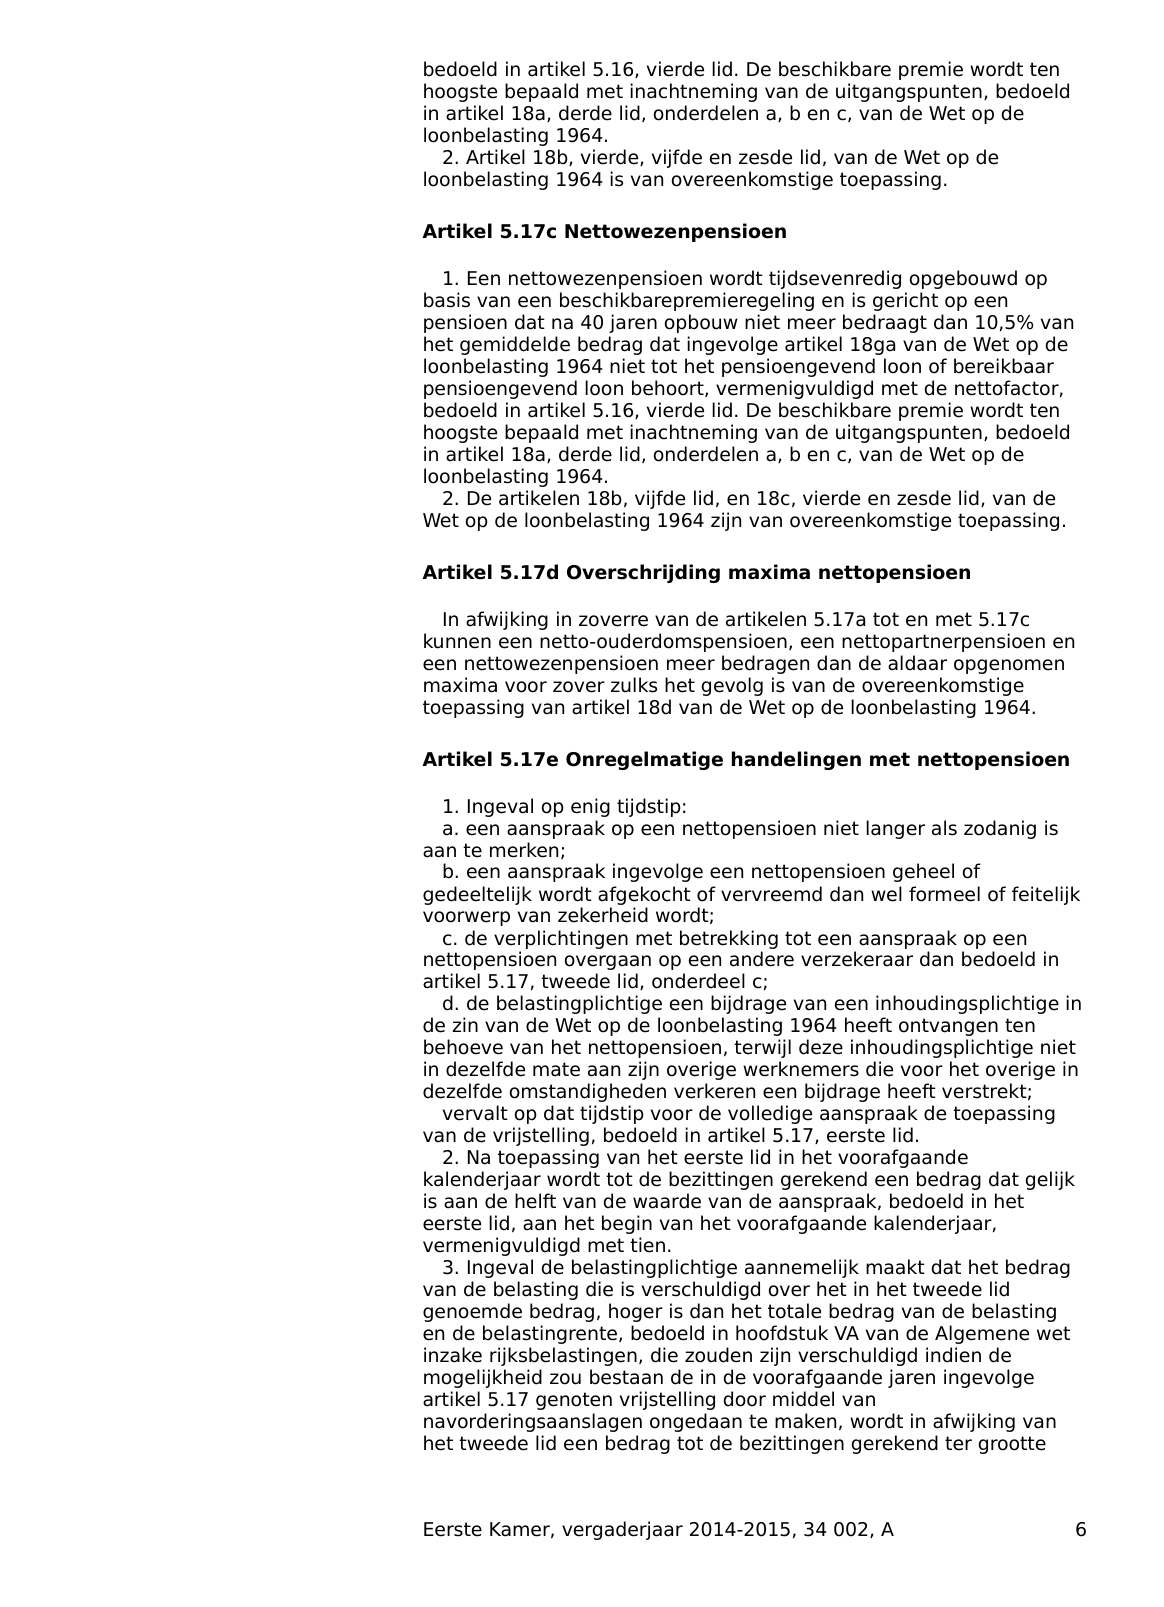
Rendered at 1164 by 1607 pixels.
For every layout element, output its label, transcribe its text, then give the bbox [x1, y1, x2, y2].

text a. een aanspraak op een nettopensioen niet langer als zodanig is aan te merken; [422, 817, 1087, 861]
text 2. De artikelen 18b, vijfde lid, en 18c, vierde en zesde lid, van de Wet op de loonbelasting 1964 zijn van overeenkomstige toepassing. [422, 488, 1087, 532]
text 2. Artikel 18b, vierde, vijfde en zesde lid, van de Wet op de loonbelasting 1964 is van overeenkomstige toepassing. [422, 147, 1087, 191]
text 3. Ingeval de belastingplichtige aannemelijk maakt dat het bedrag van de belasting die is verschuldigd over het in het tweede lid genoemde bedrag, hoger is dan het totale bedrag van de belasting en de belastingrente, bedoeld in hoofdstuk VA van de Algemene wet inzake rijksbelastingen, die zouden zijn verschuldigd indien de mogelijkheid zou bestaan de in de voorafgaande jaren ingevolge artikel 5.17 genoten vrijstelling door middel van navorderingsaanslagen ongedaan te maken, wordt in afwijking van het tweede lid een bedrag tot de bezittingen gerekend ter grootte [422, 1257, 1087, 1455]
text bedoeld in artikel 5.16, vierde lid. De beschikbare premie wordt ten hoogste bepaald met inachtneming van de uitgangspunten, bedoeld in artikel 18a, derde lid, onderdelen a, b en c, van de Wet op de loonbelasting 1964. [422, 59, 1087, 147]
text 1. Een nettowezenpensioen wordt tijdsevenredig opgebouwd op basis van een beschikbarepremieregeling en is gericht op een pensioen dat na 40 jaren opbouw niet meer bedraagt dan 10,5% van het gemiddelde bedrag dat ingevolge artikel 18ga van de Wet op de loonbelasting 1964 niet tot het pensioengevend loon of bereikbaar pensioengevend loon behoort, vermenigvuldigd met de nettofactor, bedoeld in artikel 5.16, vierde lid. De beschikbare premie wordt ten hoogste bepaald met inachtneming van de uitgangspunten, bedoeld in artikel 18a, derde lid, onderdelen a, b en c, van de Wet op de loonbelasting 1964. [422, 268, 1087, 488]
subtitle Artikel 5.17d Overschrijding maxima nettopensioen [422, 562, 1087, 584]
text d. de belastingplichtige een bijdrage van een inhoudingsplichtige in de zin van de Wet op de loonbelasting 1964 heeft ontvangen ten behoeve van het nettopensioen, terwijl deze inhoudingsplichtige niet in dezelfde mate aan zijn overige werknemers die voor het overige in dezelfde omstandigheden verkeren een bijdrage heeft verstrekt; [422, 993, 1087, 1103]
text vervalt op dat tijdstip voor de volledige aanspraak de toepassing van de vrijstelling, bedoeld in artikel 5.17, eerste lid. [422, 1103, 1087, 1147]
text In afwijking in zoverre van de artikelen 5.17a tot en met 5.17c kunnen een netto-ouderdomspensioen, een nettopartnerpensioen en een nettowezenpensioen meer bedragen dan de aldaar opgenomen maxima voor zover zulks het gevolg is van de overeenkomstige toepassing van artikel 18d van de Wet op de loonbelasting 1964. [422, 609, 1087, 718]
text b. een aanspraak ingevolge een nettopensioen geheel of gedeeltelijk wordt afgekocht of vervreemd dan wel formeel of feitelijk voorwerp van zekerheid wordt; [422, 861, 1087, 927]
text 2. Na toepassing van het eerste lid in het voorafgaande kalenderjaar wordt tot de bezittingen gerekend een bedrag dat gelijk is aan de helft van de waarde van de aanspraak, bedoeld in het eerste lid, aan het begin van het voorafgaande kalenderjaar, vermenigvuldigd met tien. [422, 1147, 1087, 1257]
text c. de verplichtingen met betrekking tot een aanspraak op een nettopensioen overgaan op een andere verzekeraar dan bedoeld in artikel 5.17, tweede lid, onderdeel c; [422, 927, 1087, 993]
subtitle Artikel 5.17c Nettowezenpensioen [422, 221, 1087, 243]
text 1. Ingeval op enig tijdstip: [422, 796, 1087, 817]
subtitle Artikel 5.17e Onregelmatige handelingen met nettopensioen [422, 748, 1087, 771]
